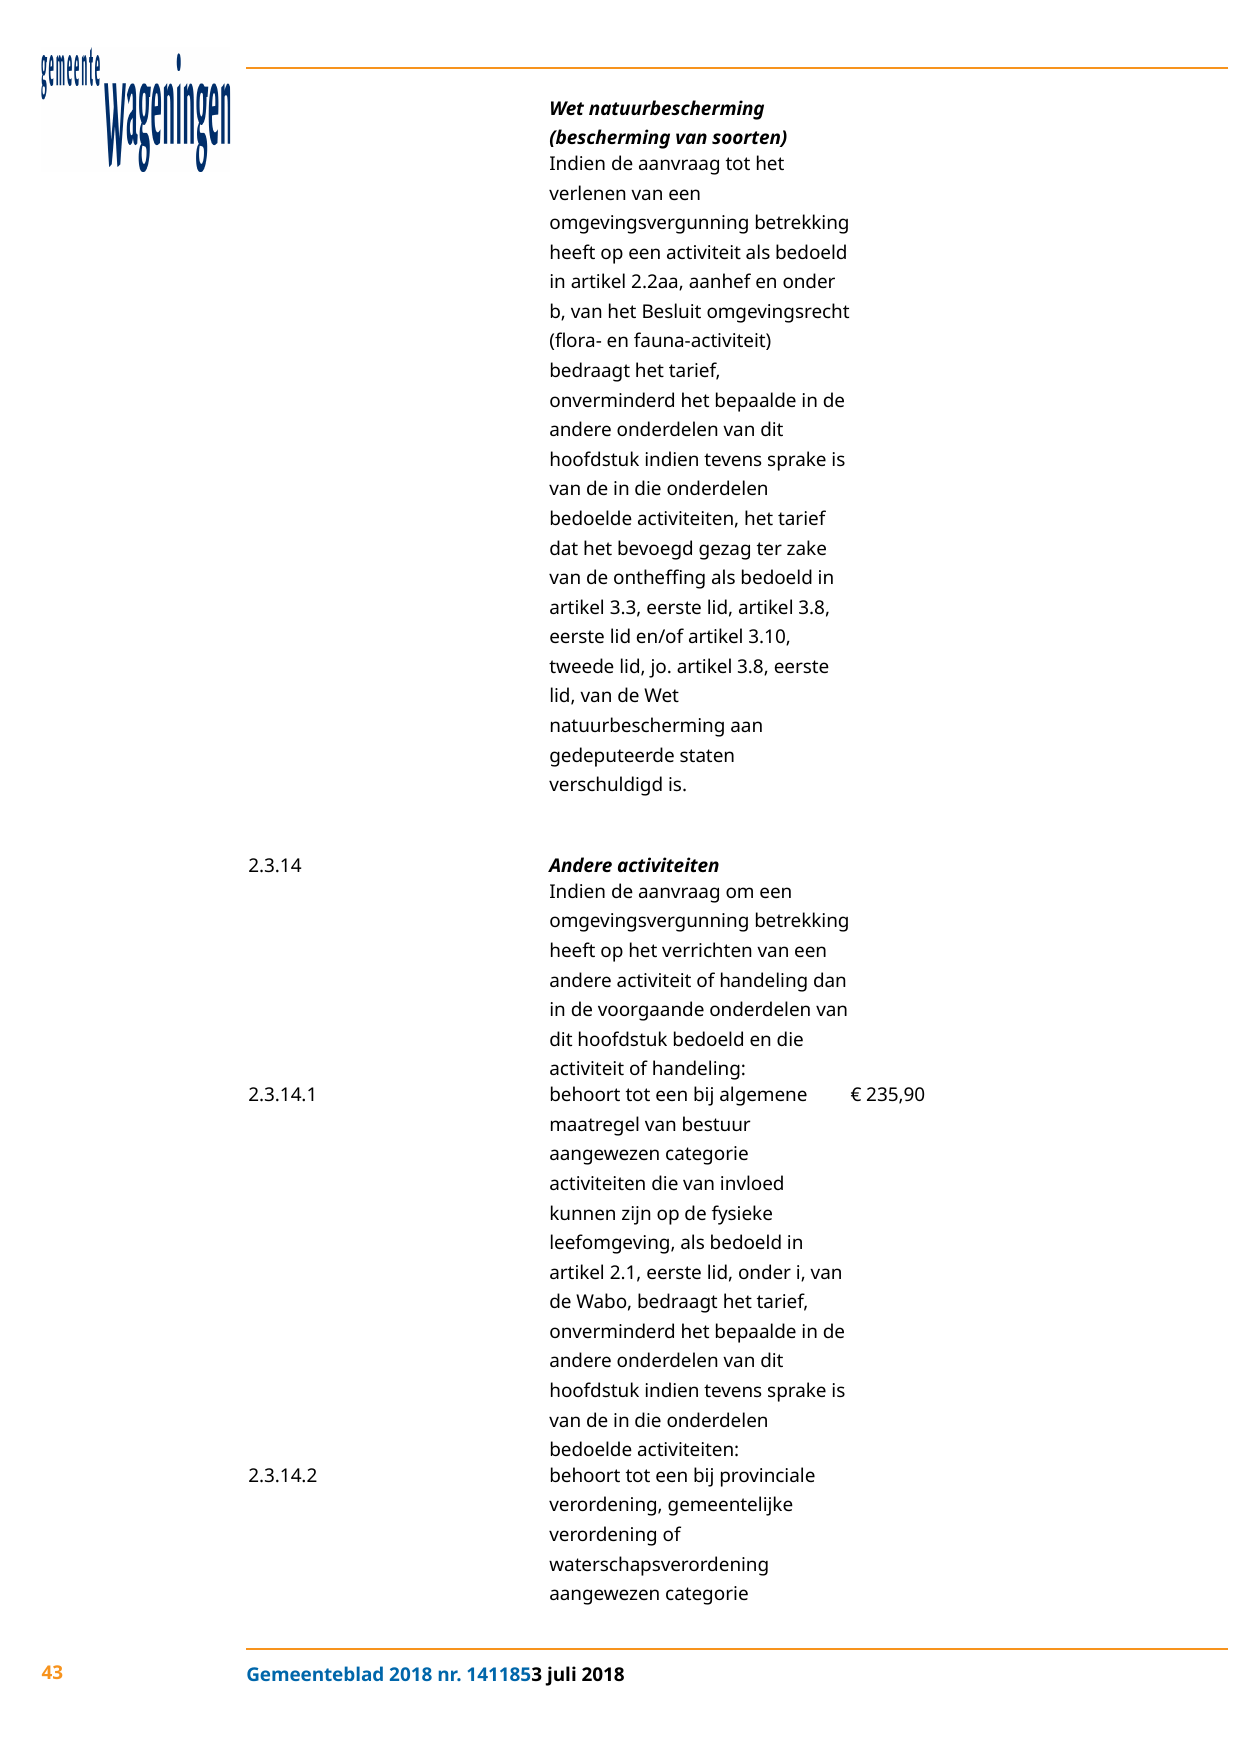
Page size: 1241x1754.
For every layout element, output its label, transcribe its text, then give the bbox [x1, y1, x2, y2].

table_cell 2.3.14 [248, 853, 549, 878]
table_cell [850, 150, 1152, 827]
table_cell Wet natuurbescherming (bescherming van soorten) [549, 95, 850, 150]
table_cell Indien de aanvraag om een omgevingsvergunning betrekking heeft op het verrichten van een andere activiteit of handeling dan in de voorgaande onderdelen van dit hoofdstuk bedoeld en die activiteit of handeling: [549, 878, 850, 1081]
table_cell [248, 95, 549, 150]
table_cell [248, 827, 549, 852]
table_cell [549, 827, 850, 852]
table_cell Indien de aanvraag tot het verlenen van een omgevingsvergunning betrekking heeft op een activiteit als bedoeld in artikel 2.2aa, aanhef en onder b, van het Besluit omgevingsrecht (flora- en fauna-activiteit) bedraagt het tarief, onverminderd het bepaalde in de andere onderdelen van dit hoofdstuk indien tevens sprake is van de in die onderdelen bedoelde activiteiten, het tarief dat het bevoegd gezag ter zake van de ontheffing als bedoeld in artikel 3.3, eerste lid, artikel 3.8, eerste lid en/of artikel 3.10, tweede lid, jo. artikel 3.8, eerste lid, van de Wet natuurbescherming aan gedeputeerde staten verschuldigd is. [549, 150, 850, 827]
picture [41, 47, 231, 172]
table_cell [850, 853, 1152, 878]
table_cell [850, 95, 1152, 150]
table_cell [850, 1462, 1152, 1606]
table_cell € 235,90 [850, 1081, 1152, 1462]
table_cell [850, 827, 1152, 852]
table_cell behoort tot een bij provinciale verordening, gemeentelijke verordening of waterschapsverordening aangewezen categorie [549, 1462, 850, 1606]
table_cell [248, 878, 549, 1081]
table_cell [850, 878, 1152, 1081]
table_cell [248, 150, 549, 827]
table_cell behoort tot een bij algemene maatregel van bestuur aangewezen categorie activiteiten die van invloed kunnen zijn op de fysieke leefomgeving, als bedoeld in artikel 2.1, eerste lid, onder i, van de Wabo, bedraagt het tarief, onverminderd het bepaalde in de andere onderdelen van dit hoofdstuk indien tevens sprake is van de in die onderdelen bedoelde activiteiten: [549, 1081, 850, 1462]
table_cell 2.3.14.2 [248, 1462, 549, 1606]
table_cell Andere activiteiten [549, 853, 850, 878]
table_cell 2.3.14.1 [248, 1081, 549, 1462]
